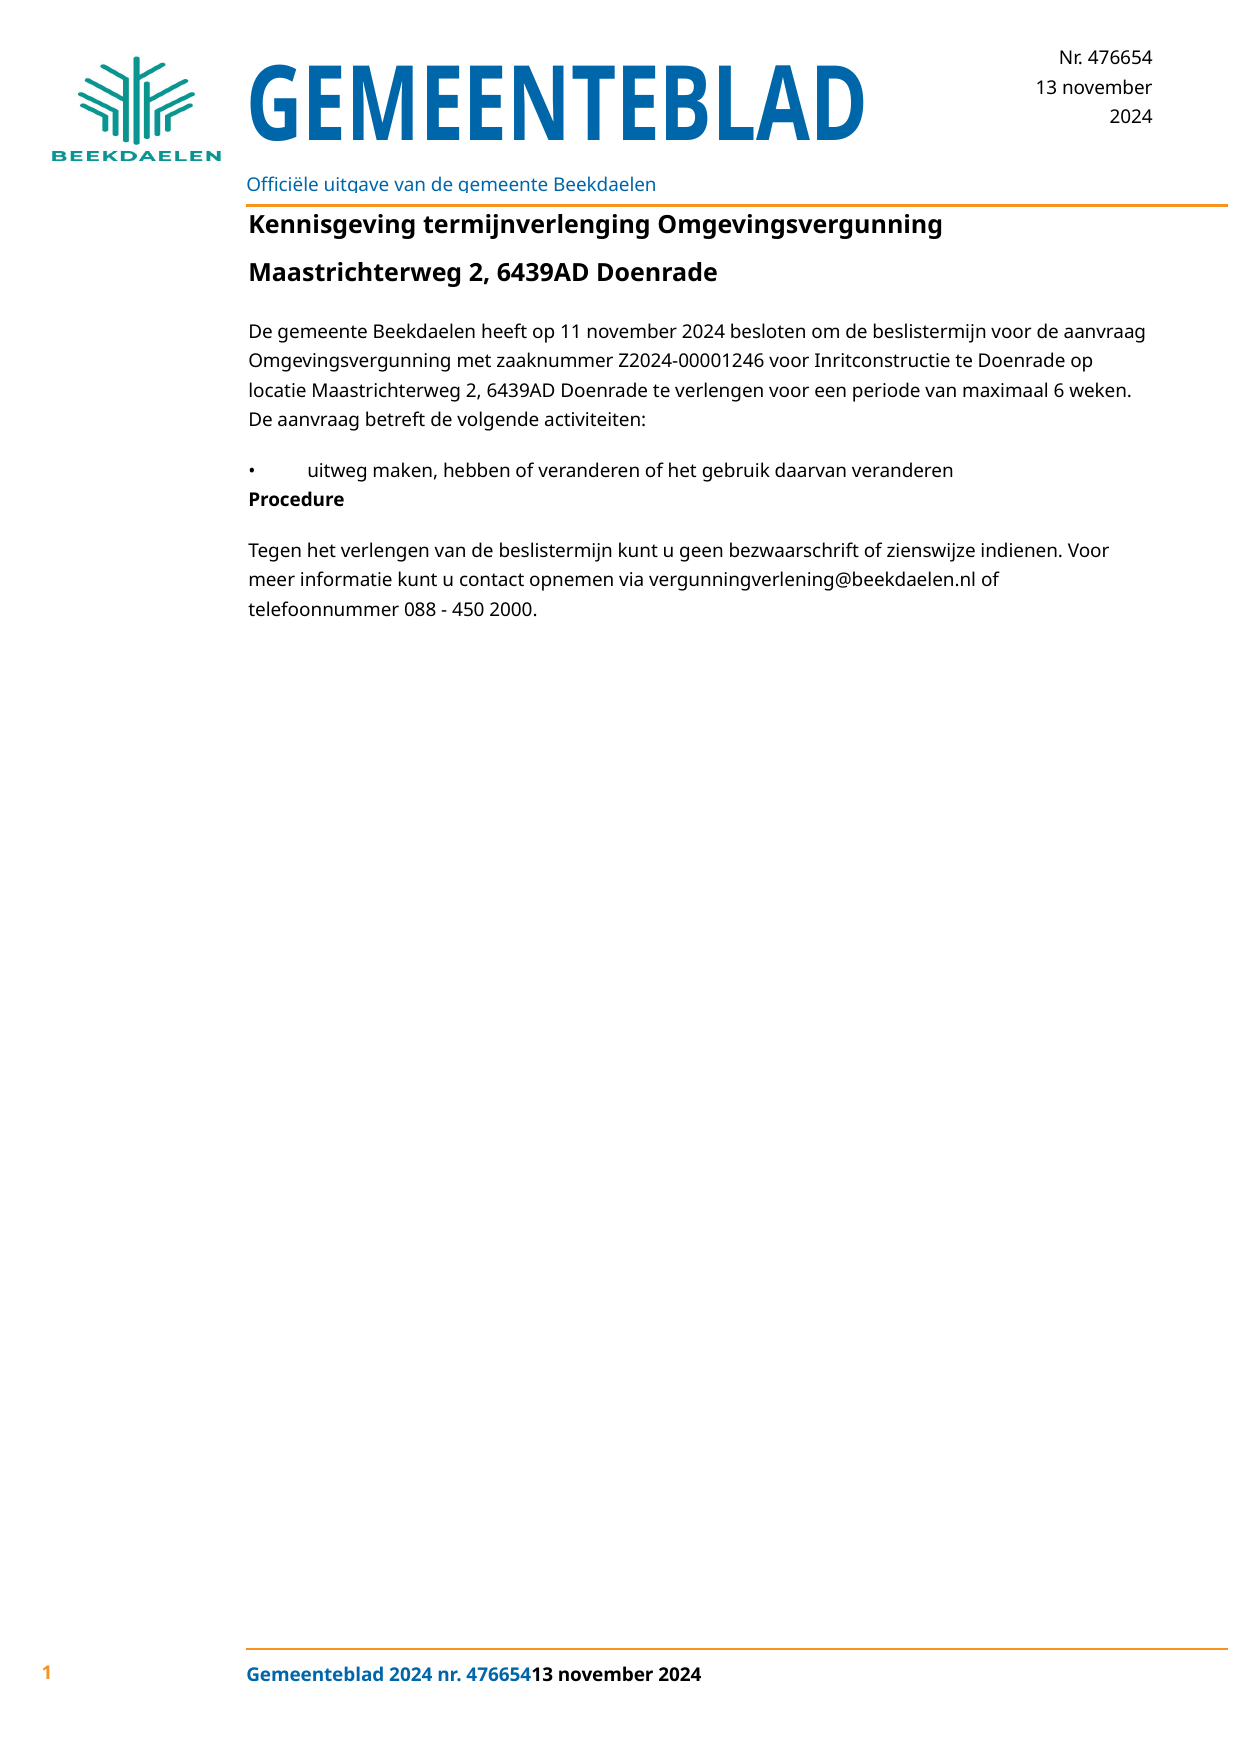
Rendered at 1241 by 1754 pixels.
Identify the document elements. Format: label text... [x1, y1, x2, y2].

text De gemeente Beekdaelen heeft op 11 november 2024 besloten om de beslistermijn voor de aanvraag Omgevingsvergunning met zaaknummer Z2024-00001246 voor Inritconstructie te Doenrade op locatie Maastrichterweg 2, 6439AD Doenrade te verlengen voor een periode van maximaal 6 weken. De aanvraag betreft de volgende activiteiten: [248, 318, 1152, 432]
list uitweg maken, hebben of veranderen of het gebruik daarvan veranderen [248, 457, 1152, 483]
picture [41, 47, 231, 172]
text Tegen het verlengen van de beslistermijn kunt u geen bezwaarschrift of zienswijze indienen. Voor meer informatie kunt u contact opnemen via vergunningverlening@beekdaelen.nl of telefoonnummer 088 - 450 2000. [248, 537, 1152, 622]
text Kennisgeving termijnverlenging Omgevingsvergunning Maastrichterweg 2, 6439AD Doenrade [248, 207, 1152, 288]
text Procedure [248, 487, 1152, 512]
